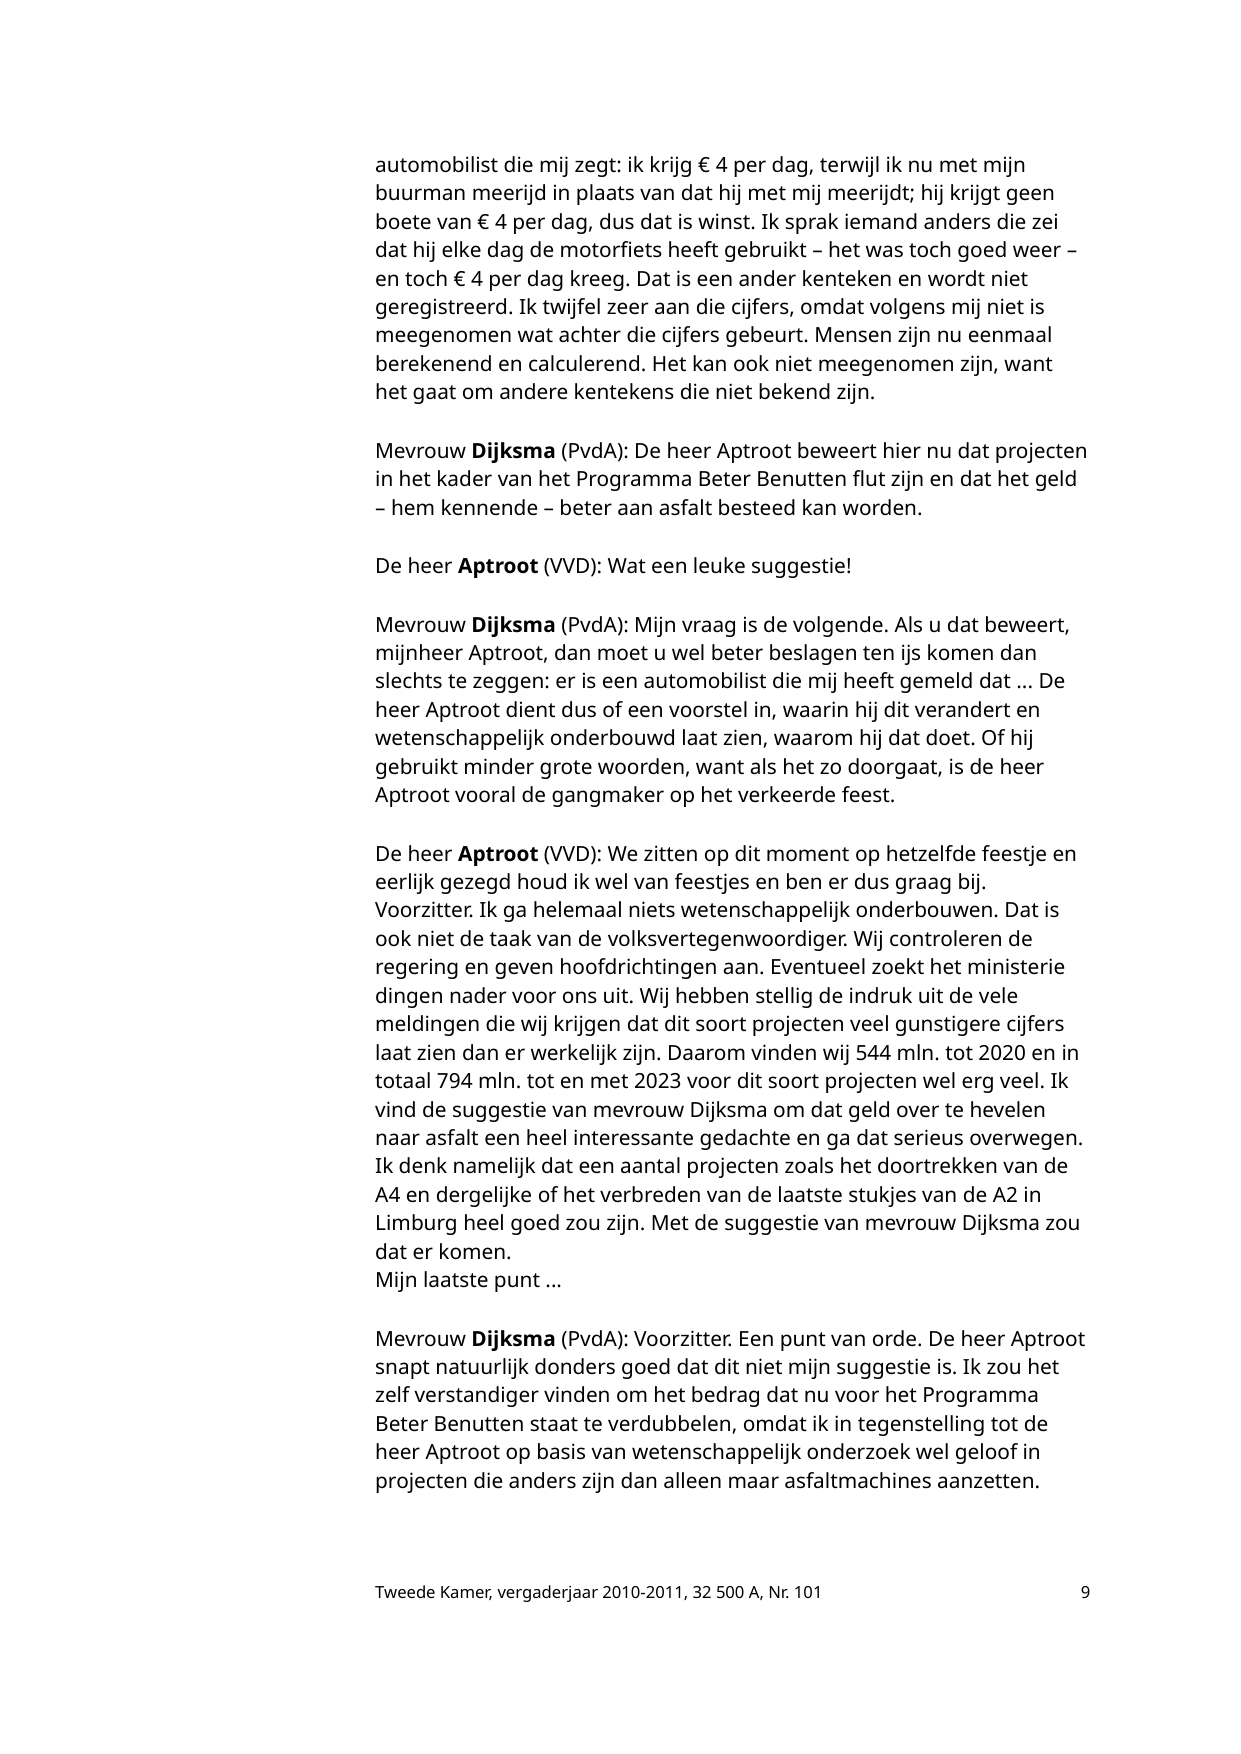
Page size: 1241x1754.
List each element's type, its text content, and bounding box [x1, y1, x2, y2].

text De heer Aptroot (VVD): Wat een leuke suggestie! [375, 551, 1090, 580]
text De heer Aptroot (VVD): We zitten op dit moment op hetzelfde feestje en eerlijk gezegd houd ik wel van feestjes en ben er dus graag bij. [375, 839, 1090, 896]
text automobilist die mij zegt: ik krijg € 4 per dag, terwijl ik nu met mijn buurman meerijd in plaats van dat hij met mij meerijdt; hij krijgt geen boete van € 4 per dag, dus dat is winst. Ik sprak iemand anders die zei dat hij elke dag de motorfiets heeft gebruikt – het was toch goed weer – en toch € 4 per dag kreeg. Dat is een ander kenteken en wordt niet geregistreerd. Ik twijfel zeer aan die cijfers, omdat volgens mij niet is meegenomen wat achter die cijfers gebeurt. Mensen zijn nu eenmaal berekenend en calculerend. Het kan ook niet meegenomen zijn, want het gaat om andere kentekens die niet bekend zijn. [375, 150, 1090, 406]
text Voorzitter. Ik ga helemaal niets wetenschappelijk onderbouwen. Dat is ook niet de taak van de volksvertegenwoordiger. Wij controleren de regering en geven hoofdrichtingen aan. Eventueel zoekt het ministerie dingen nader voor ons uit. Wij hebben stellig de indruk uit de vele meldingen die wij krijgen dat dit soort projecten veel gunstigere cijfers laat zien dan er werkelijk zijn. Daarom vinden wij 544 mln. tot 2020 en in totaal 794 mln. tot en met 2023 voor dit soort projecten wel erg veel. Ik vind de suggestie van mevrouw Dijksma om dat geld over te hevelen naar asfalt een heel interessante gedachte en ga dat serieus overwegen. Ik denk namelijk dat een aantal projecten zoals het doortrekken van de A4 en dergelijke of het verbreden van de laatste stukjes van de A2 in Limburg heel goed zou zijn. Met de suggestie van mevrouw Dijksma zou dat er komen. [375, 896, 1090, 1265]
text Mevrouw Dijksma (PvdA): Mijn vraag is de volgende. Als u dat beweert, mijnheer Aptroot, dan moet u wel beter beslagen ten ijs komen dan slechts te zeggen: er is een automobilist die mij heeft gemeld dat ... De heer Aptroot dient dus of een voorstel in, waarin hij dit verandert en wetenschappelijk onderbouwd laat zien, waarom hij dat doet. Of hij gebruikt minder grote woorden, want als het zo doorgaat, is de heer Aptroot vooral de gangmaker op het verkeerde feest. [375, 610, 1090, 809]
text Mevrouw Dijksma (PvdA): Voorzitter. Een punt van orde. De heer Aptroot snapt natuurlijk donders goed dat dit niet mijn suggestie is. Ik zou het zelf verstandiger vinden om het bedrag dat nu voor het Programma Beter Benutten staat te verdubbelen, omdat ik in tegenstelling tot de heer Aptroot op basis van wetenschappelijk onderzoek wel geloof in projecten die anders zijn dan alleen maar asfaltmachines aanzetten. [375, 1324, 1090, 1494]
text Mevrouw Dijksma (PvdA): De heer Aptroot beweert hier nu dat projecten in het kader van het Programma Beter Benutten flut zijn en dat het geld – hem kennende – beter aan asfalt besteed kan worden. [375, 436, 1090, 521]
text Mijn laatste punt ... [375, 1265, 1090, 1294]
